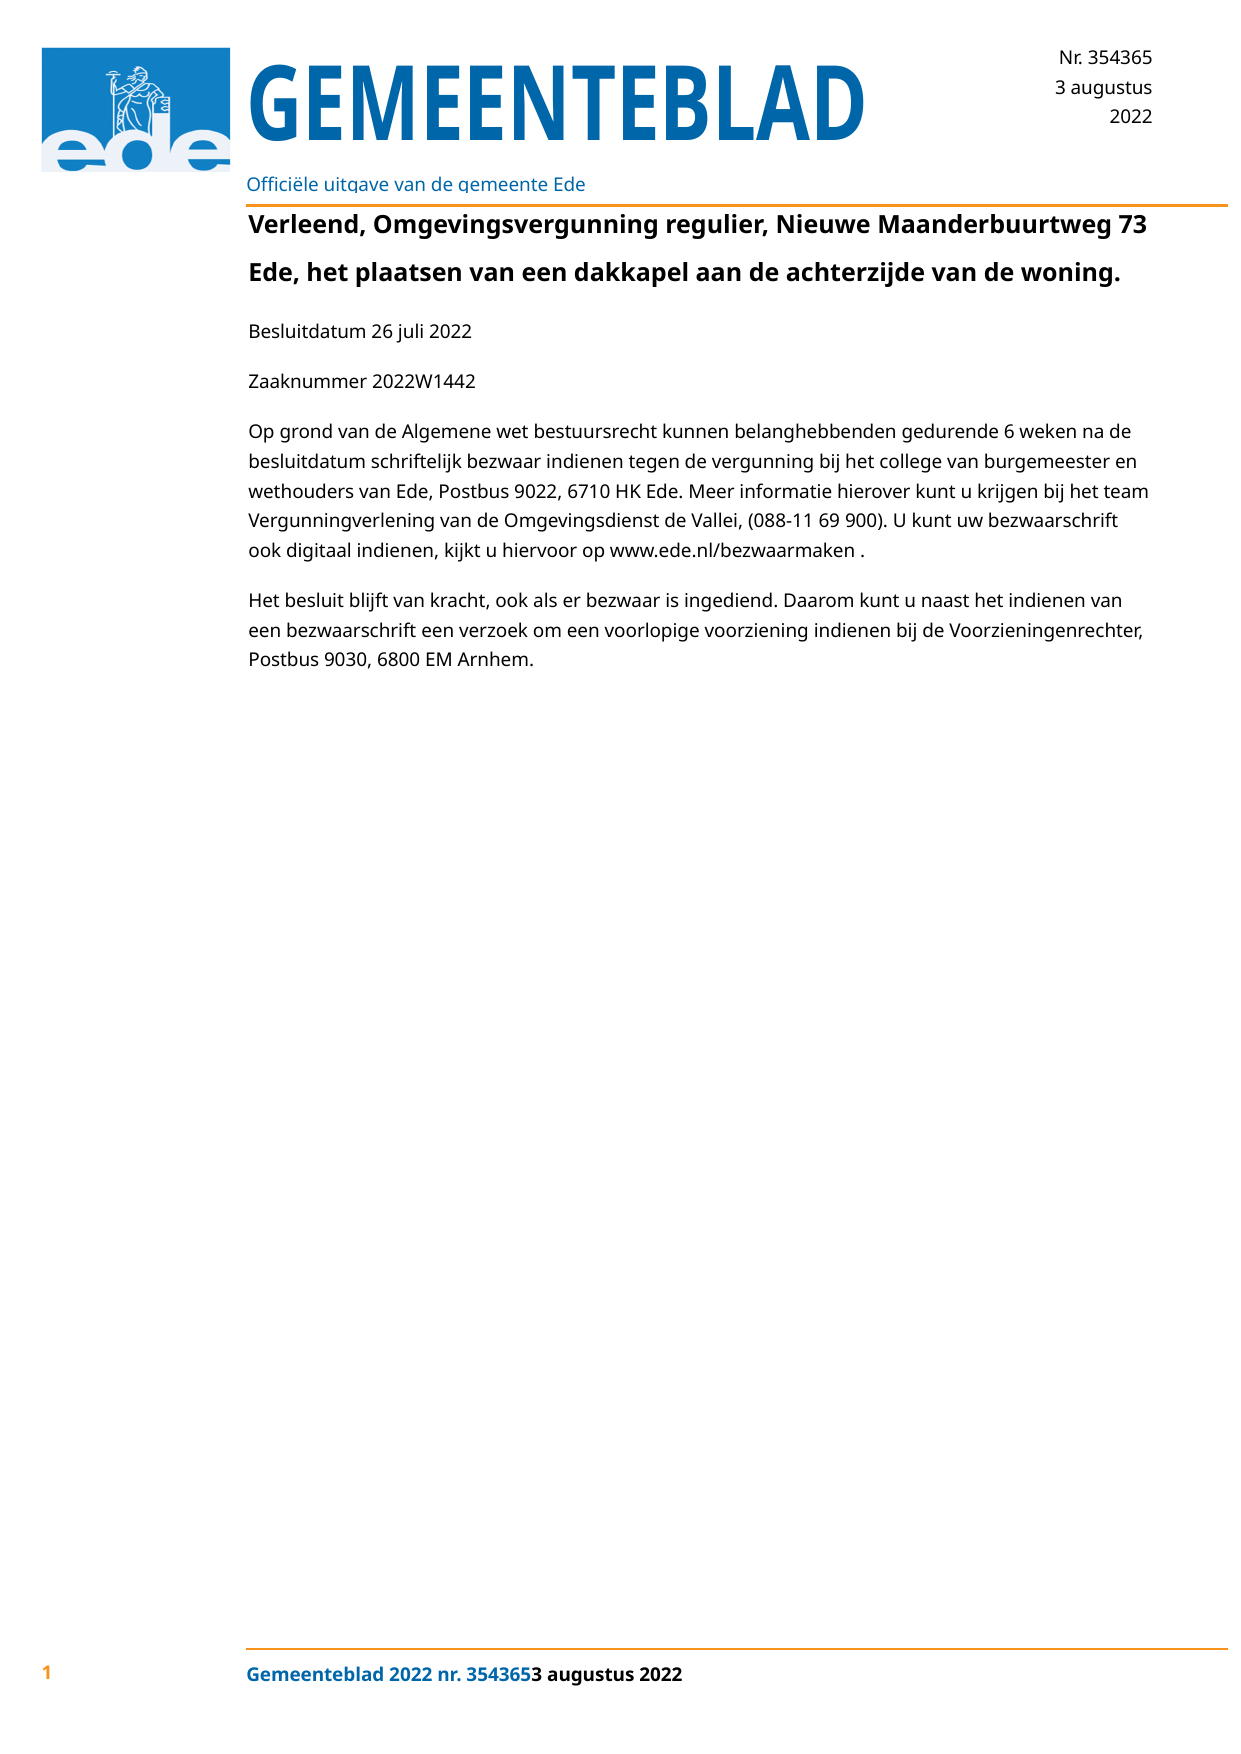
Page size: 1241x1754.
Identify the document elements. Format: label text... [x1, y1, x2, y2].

text Zaaknummer 2022W1442 [248, 368, 1152, 394]
text Besluitdatum 26 juli 2022 [248, 318, 1152, 344]
picture [41, 47, 231, 172]
text Op grond van de Algemene wet bestuursrecht kunnen belanghebbenden gedurende 6 weken na de besluitdatum schriftelijk bezwaar indienen tegen de vergunning bij het college van burgemeester en wethouders van Ede, Postbus 9022, 6710 HK Ede. Meer informatie hierover kunt u krijgen bij het team Vergunningverlening van de Omgevingsdienst de Vallei, (088-11 69 900). U kunt uw bezwaarschrift ook digitaal indienen, kijkt u hiervoor op www.ede.nl/bezwaarmaken . [248, 419, 1152, 563]
text Verleend, Omgevingsvergunning regulier, Nieuwe Maanderbuurtweg 73 Ede, het plaatsen van een dakkapel aan de achterzijde van de woning. [248, 207, 1152, 288]
text Het besluit blijft van kracht, ook als er bezwaar is ingediend. Daarom kunt u naast het indienen van een bezwaarschrift een verzoek om een voorlopige voorziening indienen bij de Voorzieningenrechter, Postbus 9030, 6800 EM Arnhem. [248, 587, 1152, 672]
